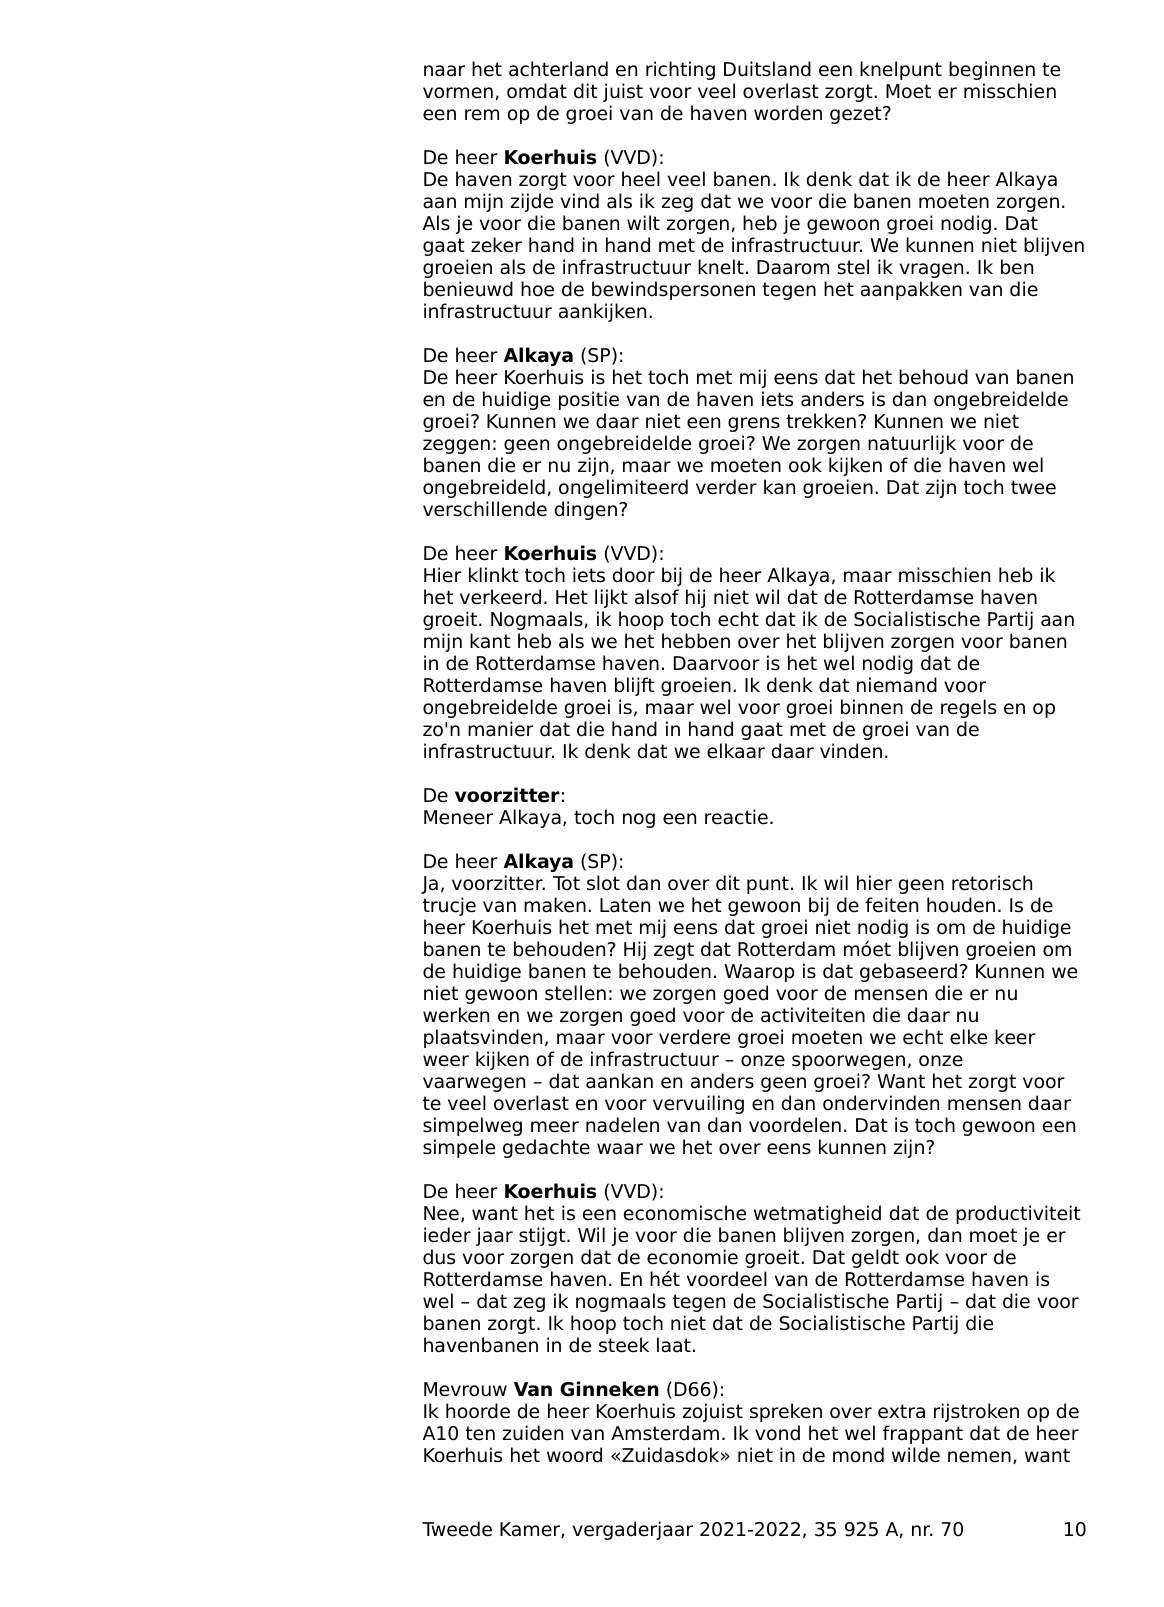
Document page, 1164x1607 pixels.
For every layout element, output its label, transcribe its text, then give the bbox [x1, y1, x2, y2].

text Mevrouw Van Ginneken (D66): [422, 1379, 1087, 1401]
text Nee, want het is een economische wetmatigheid dat de productiviteit ieder jaar stijgt. Wil je voor die banen blijven zorgen, dan moet je er dus voor zorgen dat de economie groeit. Dat geldt ook voor de Rotterdamse haven. En hét voordeel van de Rotterdamse haven is wel – dat zeg ik nogmaals tegen de Socialistische Partij – dat die voor banen zorgt. Ik hoop toch niet dat de Socialistische Partij die havenbanen in de steek laat. [422, 1203, 1087, 1357]
text Meneer Alkaya, toch nog een reactie. [422, 807, 1087, 829]
text Ja, voorzitter. Tot slot dan over dit punt. Ik wil hier geen retorisch trucje van maken. Laten we het gewoon bij de feiten houden. Is de heer Koerhuis het met mij eens dat groei niet nodig is om de huidige banen te behouden? Hij zegt dat Rotterdam móet blijven groeien om de huidige banen te behouden. Waarop is dat gebaseerd? Kunnen we niet gewoon stellen: we zorgen goed voor de mensen die er nu werken en we zorgen goed voor de activiteiten die daar nu plaatsvinden, maar voor verdere groei moeten we echt elke keer weer kijken of de infrastructuur – onze spoorwegen, onze vaarwegen – dat aankan en anders geen groei? Want het zorgt voor te veel overlast en voor vervuiling en dan ondervinden mensen daar simpelweg meer nadelen van dan voordelen. Dat is toch gewoon een simpele gedachte waar we het over eens kunnen zijn? [422, 873, 1087, 1159]
text De heer Koerhuis is het toch met mij eens dat het behoud van banen en de huidige positie van de haven iets anders is dan ongebreidelde groei? Kunnen we daar niet een grens trekken? Kunnen we niet zeggen: geen ongebreidelde groei? We zorgen natuurlijk voor de banen die er nu zijn, maar we moeten ook kijken of die haven wel ongebreideld, ongelimiteerd verder kan groeien. Dat zijn toch twee verschillende dingen? [422, 367, 1087, 521]
text De haven zorgt voor heel veel banen. Ik denk dat ik de heer Alkaya aan mijn zijde vind als ik zeg dat we voor die banen moeten zorgen. Als je voor die banen wilt zorgen, heb je gewoon groei nodig. Dat gaat zeker hand in hand met de infrastructuur. We kunnen niet blijven groeien als de infrastructuur knelt. Daarom stel ik vragen. Ik ben benieuwd hoe de bewindspersonen tegen het aanpakken van die infrastructuur aankijken. [422, 169, 1087, 323]
text De heer Alkaya (SP): [422, 851, 1087, 873]
text De voorzitter: [422, 785, 1087, 807]
text Hier klinkt toch iets door bij de heer Alkaya, maar misschien heb ik het verkeerd. Het lijkt alsof hij niet wil dat de Rotterdamse haven groeit. Nogmaals, ik hoop toch echt dat ik de Socialistische Partij aan mijn kant heb als we het hebben over het blijven zorgen voor banen in de Rotterdamse haven. Daarvoor is het wel nodig dat de Rotterdamse haven blijft groeien. Ik denk dat niemand voor ongebreidelde groei is, maar wel voor groei binnen de regels en op zo'n manier dat die hand in hand gaat met de groei van de infrastructuur. Ik denk dat we elkaar daar vinden. [422, 565, 1087, 763]
text Ik hoorde de heer Koerhuis zojuist spreken over extra rijstroken op de A10 ten zuiden van Amsterdam. Ik vond het wel frappant dat de heer Koerhuis het woord «Zuidasdok» niet in de mond wilde nemen, want [422, 1401, 1087, 1467]
text De heer Koerhuis (VVD): [422, 147, 1087, 169]
text De heer Koerhuis (VVD): [422, 1181, 1087, 1203]
text naar het achterland en richting Duitsland een knelpunt beginnen te vormen, omdat dit juist voor veel overlast zorgt. Moet er misschien een rem op de groei van de haven worden gezet? [422, 59, 1087, 125]
text De heer Alkaya (SP): [422, 345, 1087, 367]
text De heer Koerhuis (VVD): [422, 543, 1087, 565]
